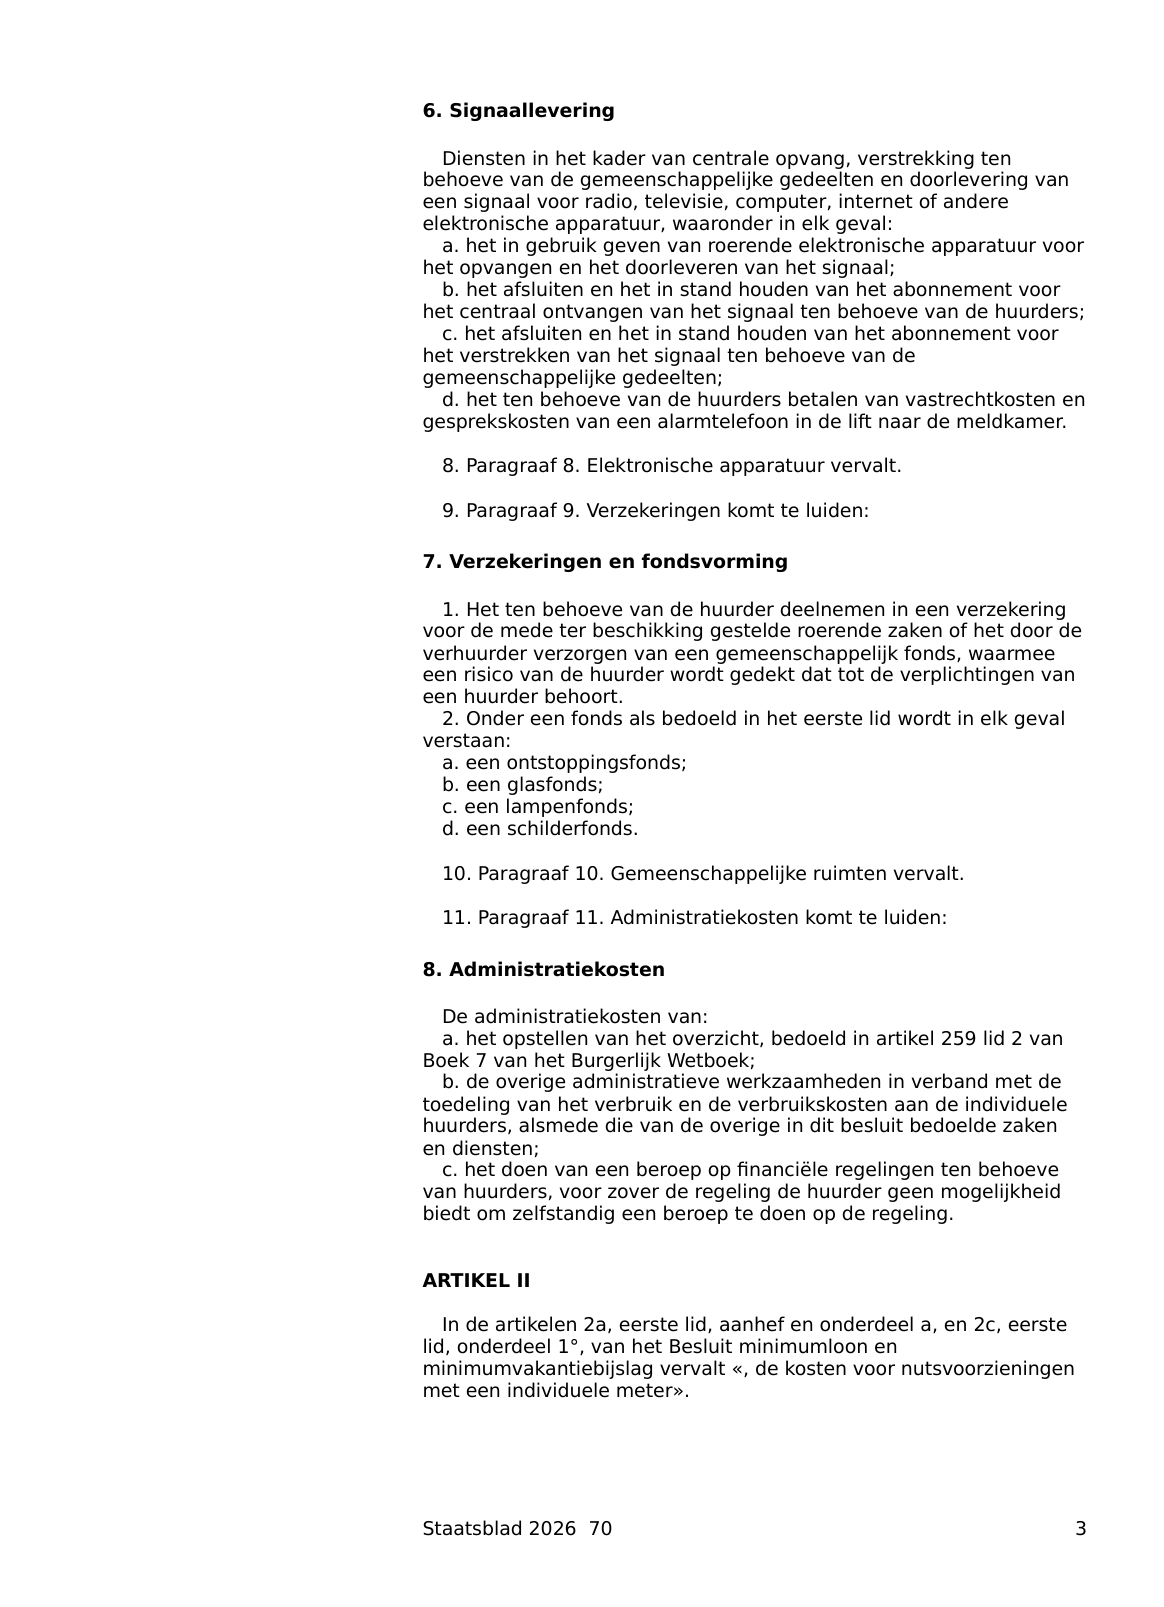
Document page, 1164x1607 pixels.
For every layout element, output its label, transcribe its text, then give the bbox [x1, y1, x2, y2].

text In de artikelen 2a, eerste lid, aanhef en onderdeel a, en 2c, eerste lid, onderdeel 1°, van het Besluit minimumloon en minimumvakantiebijslag vervalt «, de kosten voor nutsvoorzieningen met een individuele meter». [422, 1314, 1087, 1402]
subtitle ARTIKEL II [422, 1270, 1087, 1292]
text d. het ten behoeve van de huurders betalen van vastrechtkosten en gesprekskosten van een alarmtelefoon in de lift naar de meldkamer. [422, 389, 1087, 433]
text a. een ontstoppingsfonds; [422, 752, 1087, 774]
text c. een lampenfonds; [422, 796, 1087, 818]
text 2. Onder een fonds als bedoeld in het eerste lid wordt in elk geval verstaan: [422, 708, 1087, 752]
subtitle 8. Administratiekosten [422, 958, 1087, 981]
text a. het opstellen van het overzicht, bedoeld in artikel 259 lid 2 van Boek 7 van het Burgerlijk Wetboek; [422, 1027, 1087, 1071]
text De administratiekosten van: [422, 1006, 1087, 1027]
text d. een schilderfonds. [422, 818, 1087, 840]
text 10. Paragraaf 10. Gemeenschappelijke ruimten vervalt. [422, 862, 1087, 884]
text b. de overige administratieve werkzaamheden in verband met de toedeling van het verbruik en de verbruikskosten aan de individuele huurders, alsmede die van de overige in dit besluit bedoelde zaken en diensten; [422, 1071, 1087, 1159]
text c. het doen van een beroep op financiële regelingen ten behoeve van huurders, voor zover de regeling de huurder geen mogelijkheid biedt om zelfstandig een beroep te doen op de regeling. [422, 1159, 1087, 1225]
text 8. Paragraaf 8. Elektronische apparatuur vervalt. [422, 455, 1087, 477]
text 9. Paragraaf 9. Verzekeringen komt te luiden: [422, 499, 1087, 521]
text c. het afsluiten en het in stand houden van het abonnement voor het verstrekken van het signaal ten behoeve van de gemeenschappelijke gedeelten; [422, 323, 1087, 389]
text b. het afsluiten en het in stand houden van het abonnement voor het centraal ontvangen van het signaal ten behoeve van de huurders; [422, 279, 1087, 323]
subtitle 6. Signaallevering [422, 100, 1087, 122]
subtitle 7. Verzekeringen en fondsvorming [422, 551, 1087, 573]
text a. het in gebruik geven van roerende elektronische apparatuur voor het opvangen en het doorleveren van het signaal; [422, 235, 1087, 279]
text 1. Het ten behoeve van de huurder deelnemen in een verzekering voor de mede ter beschikking gestelde roerende zaken of het door de verhuurder verzorgen van een gemeenschappelijk fonds, waarmee een risico van de huurder wordt gedekt dat tot de verplichtingen van een huurder behoort. [422, 598, 1087, 708]
text 11. Paragraaf 11. Administratiekosten komt te luiden: [422, 907, 1087, 928]
text Diensten in het kader van centrale opvang, verstrekking ten behoeve van de gemeenschappelijke gedeelten en doorlevering van een signaal voor radio, televisie, computer, internet of andere elektronische apparatuur, waaronder in elk geval: [422, 147, 1087, 235]
text b. een glasfonds; [422, 774, 1087, 796]
